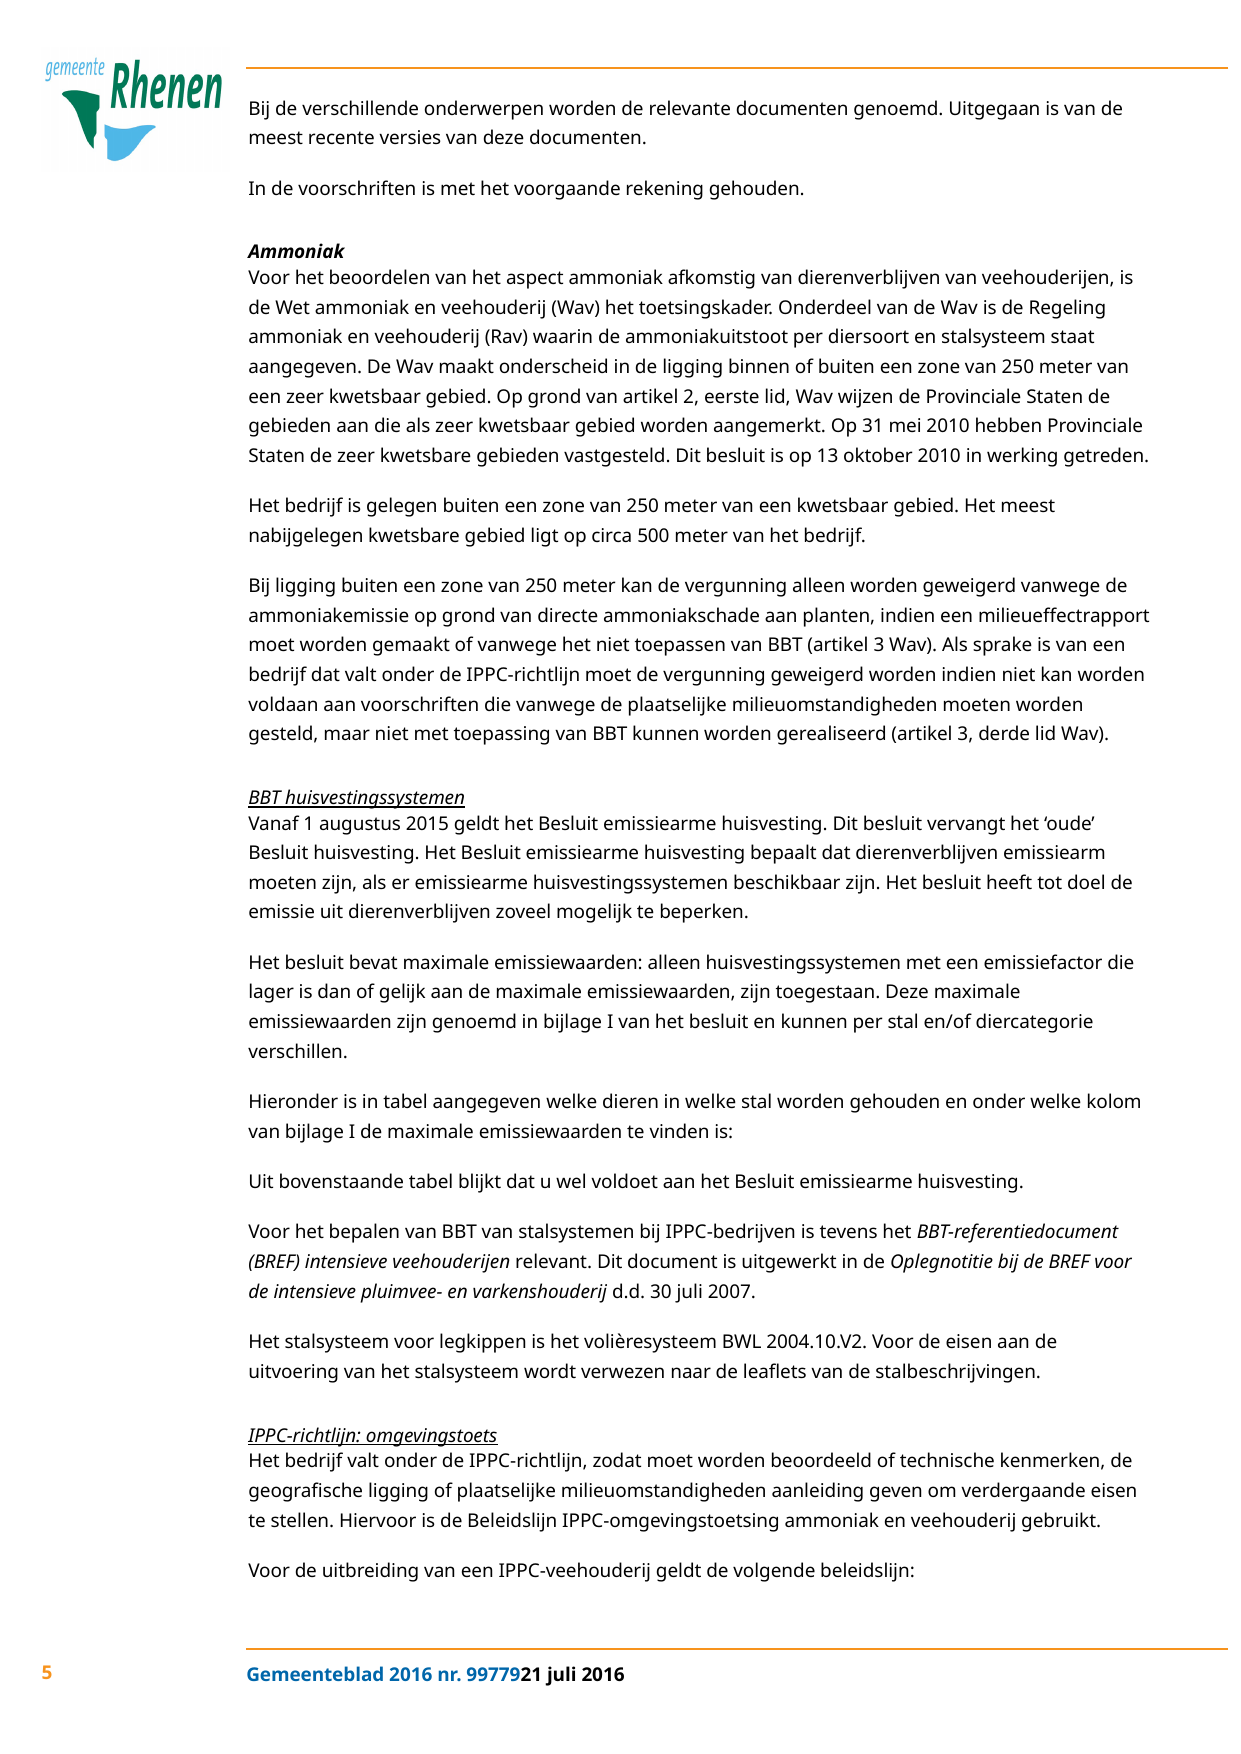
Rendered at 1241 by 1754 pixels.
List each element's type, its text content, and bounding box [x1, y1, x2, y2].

text Uit bovenstaande tabel blijkt dat u wel voldoet aan het Besluit emissiearme huisvesting. [248, 1168, 1152, 1194]
text Hieronder is in tabel aangegeven welke dieren in welke stal worden gehouden en onder welke kolom van bijlage I de maximale emissiewaarden te vinden is: [248, 1088, 1152, 1144]
text Voor het beoordelen van het aspect ammoniak afkomstig van dierenverblijven van veehouderijen, is de Wet ammoniak en veehouderij (Wav) het toetsingskader. Onderdeel van de Wav is de Regeling ammoniak en veehouderij (Rav) waarin de ammoniakuitstoot per diersoort en stalsysteem staat aangegeven. De Wav maakt onderscheid in de ligging binnen of buiten een zone van 250 meter van een zeer kwetsbaar gebied. Op grond van artikel 2, eerste lid, Wav wijzen de Provinciale Staten de gebieden aan die als zeer kwetsbaar gebied worden aangemerkt. Op 31 mei 2010 hebben Provinciale Staten de zeer kwetsbare gebieden vastgesteld. Dit besluit is op 13 oktober 2010 in werking getreden. [248, 264, 1152, 468]
text Het bedrijf valt onder de IPPC-richtlijn, zodat moet worden beoordeeld of technische kenmerken, de geografische ligging of plaatselijke milieuomstandigheden aanleiding geven om verdergaande eisen te stellen. Hiervoor is de Beleidslijn IPPC-omgevingstoetsing ammoniak en veehouderij gebruikt. [248, 1448, 1152, 1532]
text Vanaf 1 augustus 2015 geldt het Besluit emissiearme huisvesting. Dit besluit vervangt het ‘oude’ Besluit huisvesting. Het Besluit emissiearme huisvesting bepaalt dat dierenverblijven emissiearm moeten zijn, als er emissiearme huisvestingssystemen beschikbaar zijn. Het besluit heeft tot doel de emissie uit dierenverblijven zoveel mogelijk te beperken. [248, 810, 1152, 924]
text Het bedrijf is gelegen buiten een zone van 250 meter van een kwetsbaar gebied. Het meest nabijgelegen kwetsbare gebied ligt op circa 500 meter van het bedrijf. [248, 492, 1152, 548]
text Bij de verschillende onderwerpen worden de relevante documenten genoemd. Uitgegaan is van de meest recente versies van deze documenten. [248, 95, 1152, 150]
text Bij ligging buiten een zone van 250 meter kan de vergunning alleen worden geweigerd vanwege de ammoniakemissie op grond van directe ammoniakschade aan planten, indien een milieueffectrapport moet worden gemaakt of vanwege het niet toepassen van BBT (artikel 3 Wav). Als sprake is van een bedrijf dat valt onder de IPPC-richtlijn moet de vergunning geweigerd worden indien niet kan worden voldaan aan voorschriften die vanwege de plaatselijke milieuomstandigheden moeten worden gesteld, maar niet met toepassing van BBT kunnen worden gerealiseerd (artikel 3, derde lid Wav). [248, 572, 1152, 746]
text BBT huisvestingssystemen [248, 784, 1152, 810]
text Voor de uitbreiding van een IPPC-veehouderij geldt de volgende beleidslijn: [248, 1557, 1152, 1583]
text Het besluit bevat maximale emissiewaarden: alleen huisvestingssystemen met een emissiefactor die lager is dan of gelijk aan de maximale emissiewaarden, zijn toegestaan. Deze maximale emissiewaarden zijn genoemd in bijlage I van het besluit en kunnen per stal en/of diercategorie verschillen. [248, 949, 1152, 1064]
text IPPC-richtlijn: omgevingstoets [248, 1422, 1152, 1448]
picture [41, 47, 231, 172]
text In de voorschriften is met het voorgaande rekening gehouden. [248, 175, 1152, 201]
text Het stalsysteem voor legkippen is het volièresysteem BWL 2004.10.V2. Voor de eisen aan de uitvoering van het stalsysteem wordt verwezen naar de leaflets van de stalbeschrijvingen. [248, 1328, 1152, 1384]
text Voor het bepalen van BBT van stalsystemen bij IPPC-bedrijven is tevens het BBT-referentiedocument (BREF) intensieve veehouderijen relevant. Dit document is uitgewerkt in de Oplegnotitie bij de BREF voor de intensieve pluimvee- en varkenshouderij d.d. 30 juli 2007. [248, 1219, 1152, 1304]
text Ammoniak [248, 239, 1152, 264]
